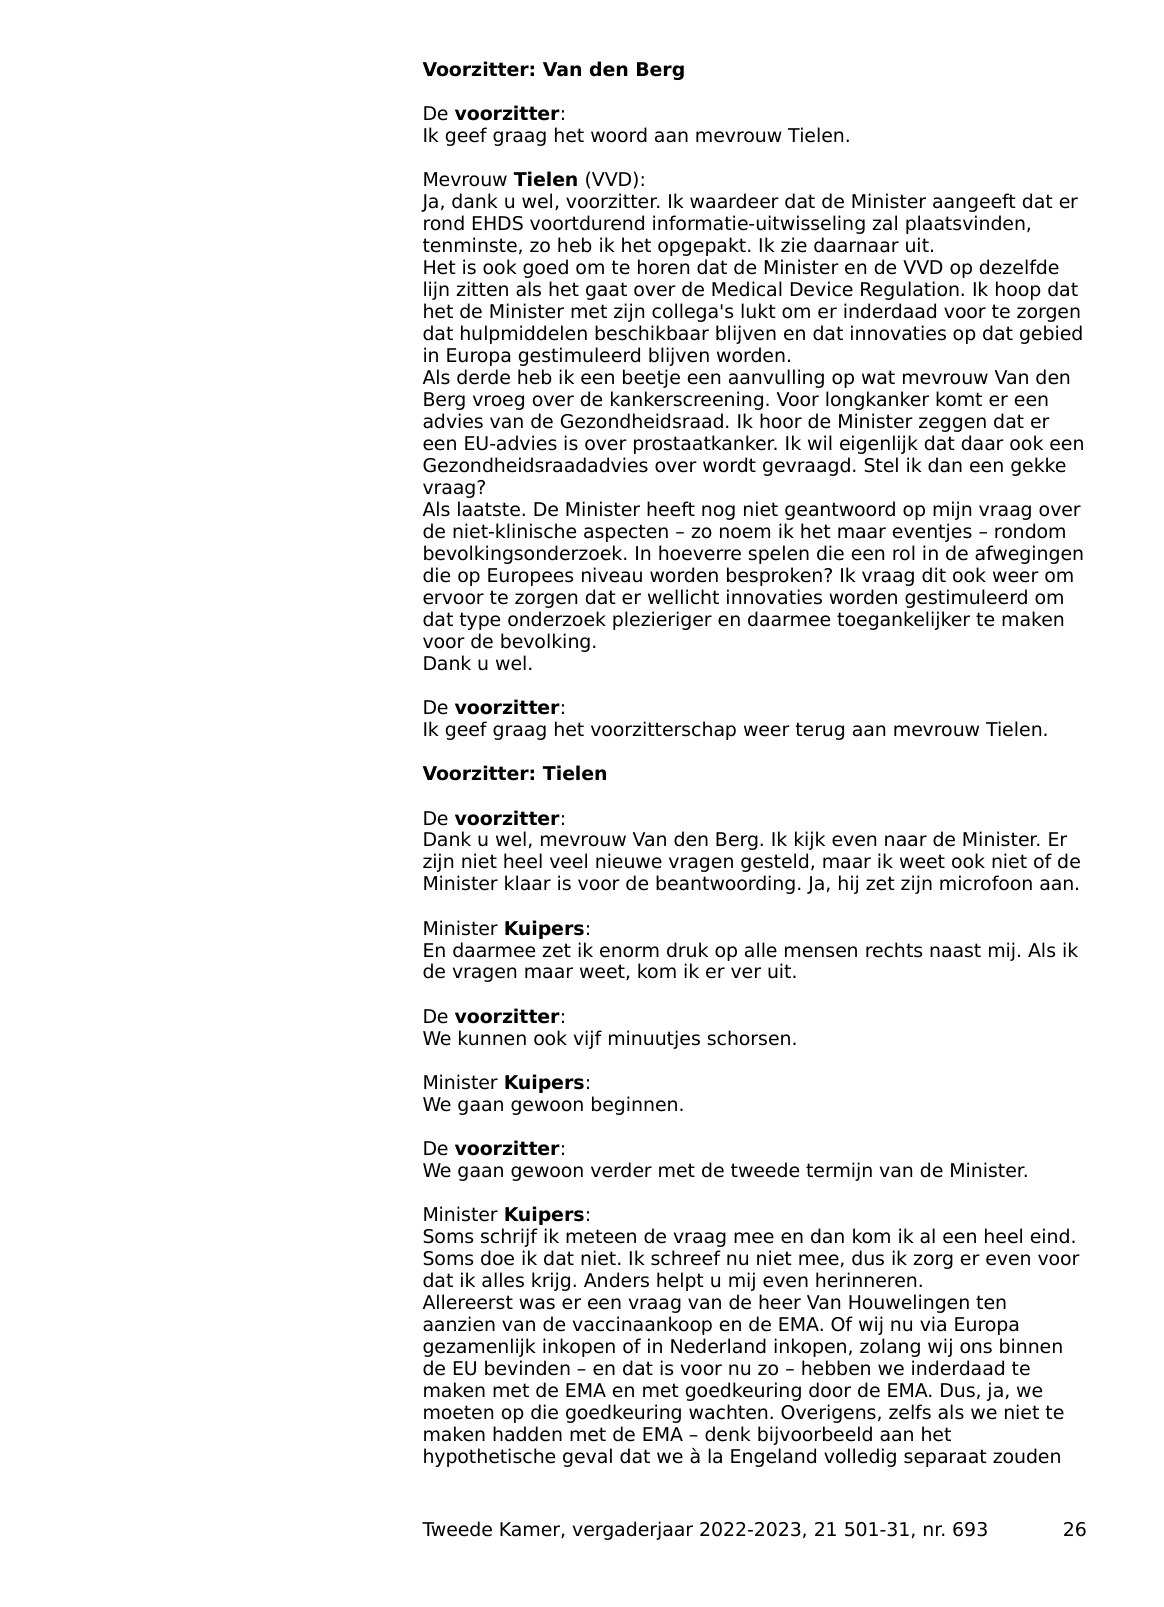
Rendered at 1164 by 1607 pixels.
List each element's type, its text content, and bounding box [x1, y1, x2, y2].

text De voorzitter: [422, 1006, 1087, 1028]
text Minister Kuipers: [422, 917, 1087, 939]
text Ja, dank u wel, voorzitter. Ik waardeer dat de Minister aangeeft dat er rond EHDS voortdurend informatie-uitwisseling zal plaatsvinden, tenminste, zo heb ik het opgepakt. Ik zie daarnaar uit. [422, 191, 1087, 257]
text Als laatste. De Minister heeft nog niet geantwoord op mijn vraag over de niet-klinische aspecten – zo noem ik het maar eventjes – rondom bevolkingsonderzoek. In hoeverre spelen die een rol in de afwegingen die op Europees niveau worden besproken? Ik vraag dit ook weer om ervoor te zorgen dat er wellicht innovaties worden gestimuleerd om dat type onderzoek plezieriger en daarmee toegankelijker te maken voor de bevolking. [422, 499, 1087, 653]
text Allereerst was er een vraag van de heer Van Houwelingen ten aanzien van de vaccinaankoop en de EMA. Of wij nu via Europa gezamenlijk inkopen of in Nederland inkopen, zolang wij ons binnen de EU bevinden – en dat is voor nu zo – hebben we inderdaad te maken met de EMA en met goedkeuring door de EMA. Dus, ja, we moeten op die goedkeuring wachten. Overigens, zelfs als we niet te maken hadden met de EMA – denk bijvoorbeeld aan het hypothetische geval dat we à la Engeland volledig separaat zouden [422, 1292, 1087, 1468]
text De voorzitter: [422, 103, 1087, 125]
text Het is ook goed om te horen dat de Minister en de VVD op dezelfde lijn zitten als het gaat over de Medical Device Regulation. Ik hoop dat het de Minister met zijn collega's lukt om er inderdaad voor te zorgen dat hulpmiddelen beschikbaar blijven en dat innovaties op dat gebied in Europa gestimuleerd blijven worden. [422, 257, 1087, 367]
text Minister Kuipers: [422, 1072, 1087, 1094]
text Ik geef graag het voorzitterschap weer terug aan mevrouw Tielen. [422, 719, 1087, 741]
text We kunnen ook vijf minuutjes schorsen. [422, 1028, 1087, 1049]
text Dank u wel, mevrouw Van den Berg. Ik kijk even naar de Minister. Er zijn niet heel veel nieuwe vragen gesteld, maar ik weet ook niet of de Minister klaar is voor de beantwoording. Ja, hij zet zijn microfoon aan. [422, 829, 1087, 895]
text De voorzitter: [422, 807, 1087, 829]
text Ik geef graag het woord aan mevrouw Tielen. [422, 125, 1087, 147]
text De voorzitter: [422, 1138, 1087, 1160]
subtitle Voorzitter: Van den Berg [422, 59, 1087, 81]
text Als derde heb ik een beetje een aanvulling op wat mevrouw Van den Berg vroeg over de kankerscreening. Voor longkanker komt er een advies van de Gezondheidsraad. Ik hoor de Minister zeggen dat er een EU-advies is over prostaatkanker. Ik wil eigenlijk dat daar ook een Gezondheidsraadadvies over wordt gevraagd. Stel ik dan een gekke vraag? [422, 367, 1087, 499]
text We gaan gewoon verder met de tweede termijn van de Minister. [422, 1160, 1087, 1182]
text De voorzitter: [422, 697, 1087, 719]
text Soms schrijf ik meteen de vraag mee en dan kom ik al een heel eind. Soms doe ik dat niet. Ik schreef nu niet mee, dus ik zorg er even voor dat ik alles krijg. Anders helpt u mij even herinneren. [422, 1226, 1087, 1292]
subtitle Voorzitter: Tielen [422, 763, 1087, 785]
text Mevrouw Tielen (VVD): [422, 169, 1087, 191]
text Minister Kuipers: [422, 1204, 1087, 1226]
text En daarmee zet ik enorm druk op alle mensen rechts naast mij. Als ik de vragen maar weet, kom ik er ver uit. [422, 939, 1087, 983]
text We gaan gewoon beginnen. [422, 1094, 1087, 1116]
text Dank u wel. [422, 653, 1087, 675]
